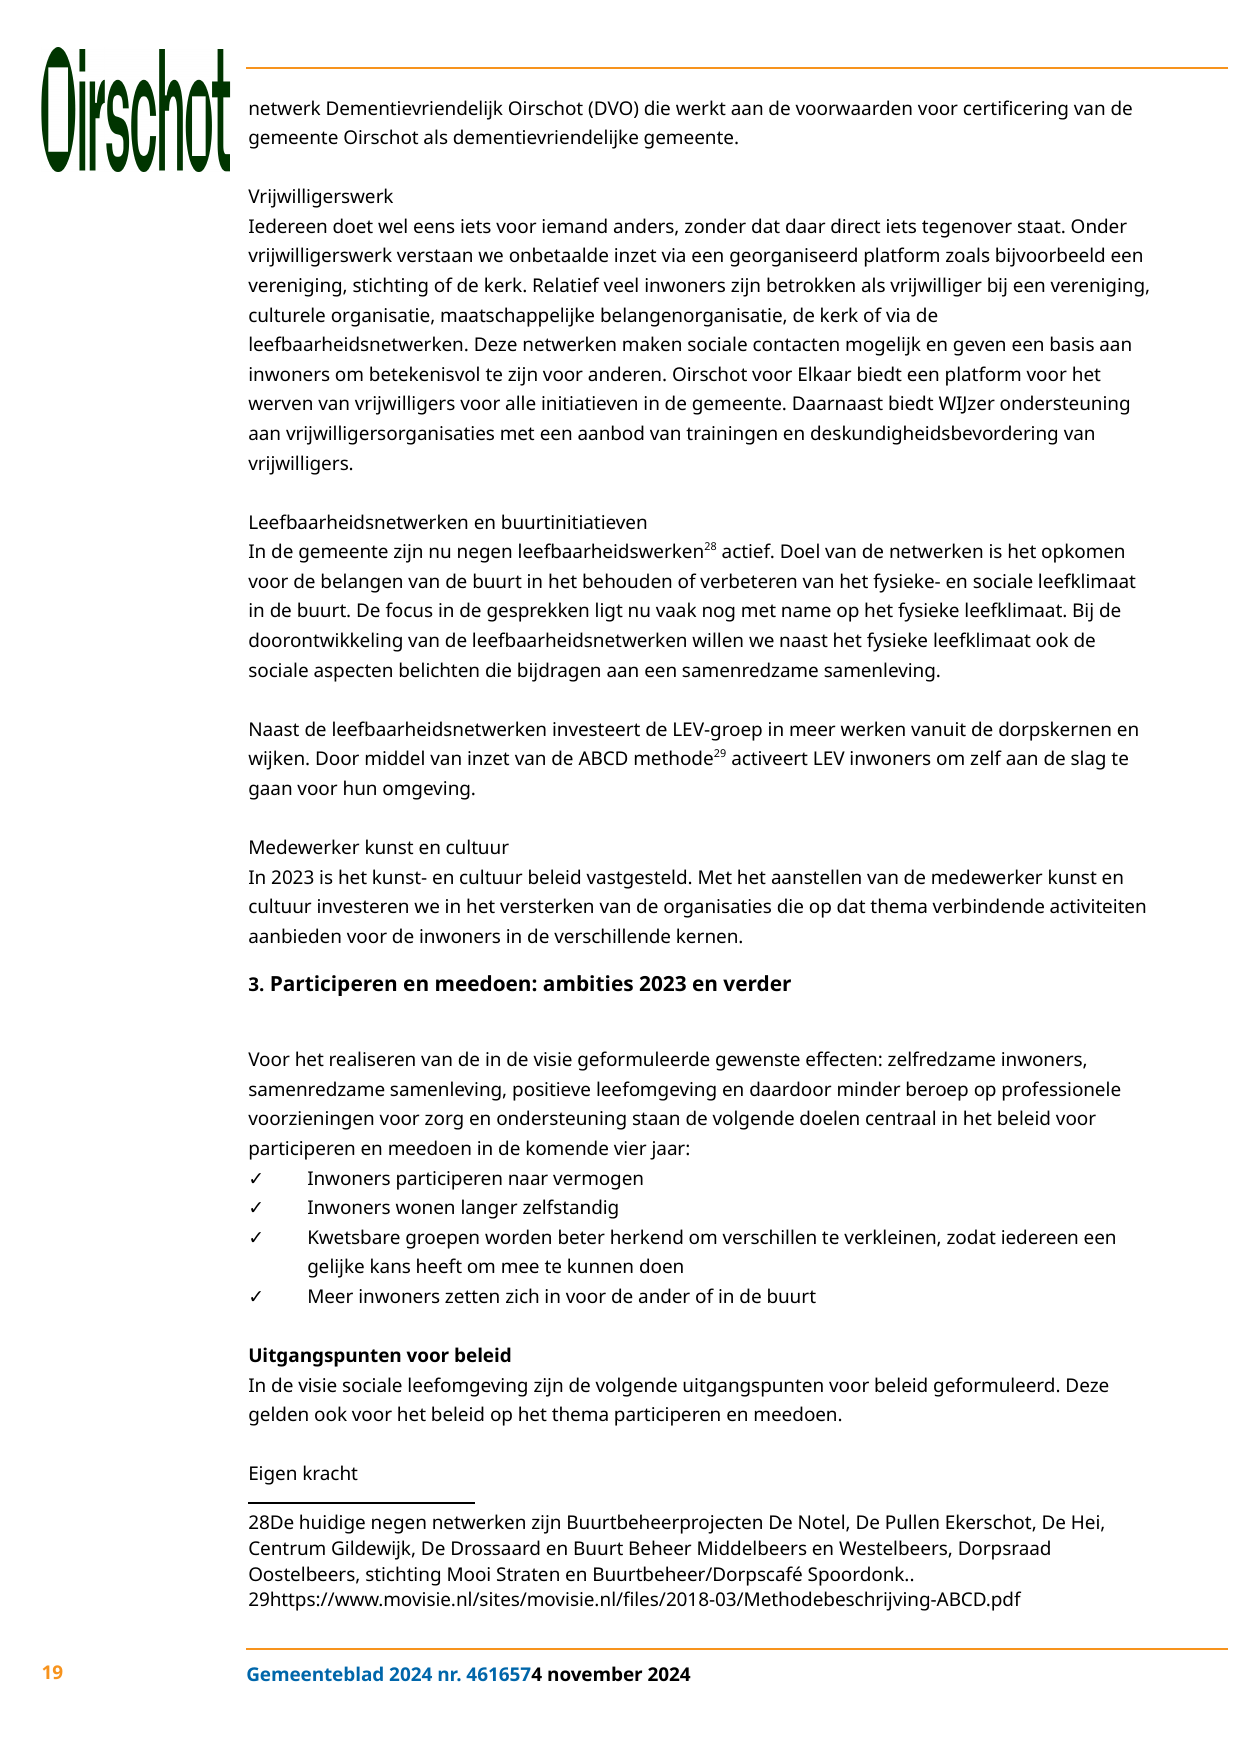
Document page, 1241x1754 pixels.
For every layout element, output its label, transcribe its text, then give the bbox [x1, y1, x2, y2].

text Naast de leefbaarheidsnetwerken investeert de LEV-groep in meer werken vanuit de dorpskernen en wijken. Door middel van inzet van de ABCD methode activeert LEV inwoners om zelf aan de slag te gaan voor hun omgeving. [248, 716, 1152, 801]
picture [41, 47, 231, 172]
list Meer inwoners zetten zich in voor de ander of in de buurt [248, 1283, 1152, 1309]
text Eigen kracht [248, 1461, 1152, 1486]
text Voor het realiseren van de in de visie geformuleerde gewenste effecten: zelfredzame inwoners, samenredzame samenleving, positieve leefomgeving en daardoor minder beroep op professionele voorzieningen voor zorg en ondersteuning staan de volgende doelen centraal in het beleid voor participeren en meedoen in de komende vier jaar: [248, 1046, 1152, 1161]
text netwerk Dementievriendelijk Oirschot (DVO) die werkt aan de voorwaarden voor certificering van de gemeente Oirschot als dementievriendelijke gemeente. [248, 95, 1152, 150]
list Kwetsbare groepen worden beter herkend om verschillen te verkleinen, zodat iedereen een gelijke kans heeft om mee te kunnen doen [248, 1224, 1152, 1279]
text In 2023 is het kunst- en cultuur beleid vastgesteld. Met het aanstellen van de medewerker kunst en cultuur investeren we in het versterken van de organisaties die op dat thema verbindende activiteiten aanbieden voor de inwoners in de verschillende kernen. [248, 864, 1152, 949]
list Inwoners participeren naar vermogen [248, 1165, 1152, 1191]
text 3. Participeren en meedoen: ambities 2023 en verder [248, 969, 1152, 997]
text https://www.movisie.nl/sites/movisie.nl/files/2018-03/Methodebeschrijving-ABCD.pdf [248, 1586, 1152, 1612]
text Leefbaarheidsnetwerken en buurtinitiatieven [248, 509, 1152, 535]
text In de gemeente zijn nu negen leefbaarheidswerken actief. Doel van de netwerken is het opkomen voor de belangen van de buurt in het behouden of verbeteren van het fysieke- en sociale leefklimaat in de buurt. De focus in de gesprekken ligt nu vaak nog met name op het fysieke leefklimaat. Bij de doorontwikkeling van de leefbaarheidsnetwerken willen we naast het fysieke leefklimaat ook de sociale aspecten belichten die bijdragen aan een samenredzame samenleving. [248, 538, 1152, 683]
text Uitgangspunten voor beleid [248, 1342, 1152, 1368]
text Medewerker kunst en cultuur [248, 834, 1152, 860]
text In de visie sociale leefomgeving zijn de volgende uitgangspunten voor beleid geformuleerd. Deze gelden ook voor het beleid op het thema participeren en meedoen. [248, 1372, 1152, 1427]
text De huidige negen netwerken zijn Buurtbeheerprojecten De Notel, De Pullen Ekerschot, De Hei, Centrum Gildewijk, De Drossaard en Buurt Beheer Middelbeers en Westelbeers, Dorpsraad Oostelbeers, stichting Mooi Straten en Buurtbeheer/Dorpscafé Spoordonk.. [248, 1509, 1152, 1586]
text Iedereen doet wel eens iets voor iemand anders, zonder dat daar direct iets tegenover staat. Onder vrijwilligerswerk verstaan we onbetaalde inzet via een georganiseerd platform zoals bijvoorbeeld een vereniging, stichting of de kerk. Relatief veel inwoners zijn betrokken als vrijwilliger bij een vereniging, culturele organisatie, maatschappelijke belangenorganisatie, de kerk of via de leefbaarheidsnetwerken. Deze netwerken maken sociale contacten mogelijk en geven een basis aan inwoners om betekenisvol te zijn voor anderen. Oirschot voor Elkaar biedt een platform voor het werven van vrijwilligers voor alle initiatieven in de gemeente. Daarnaast biedt WIJzer ondersteuning aan vrijwilligersorganisaties met een aanbod van trainingen en deskundigheidsbevordering van vrijwilligers. [248, 213, 1152, 476]
text Vrijwilligerswerk [248, 183, 1152, 209]
list Inwoners wonen langer zelfstandig [248, 1194, 1152, 1220]
